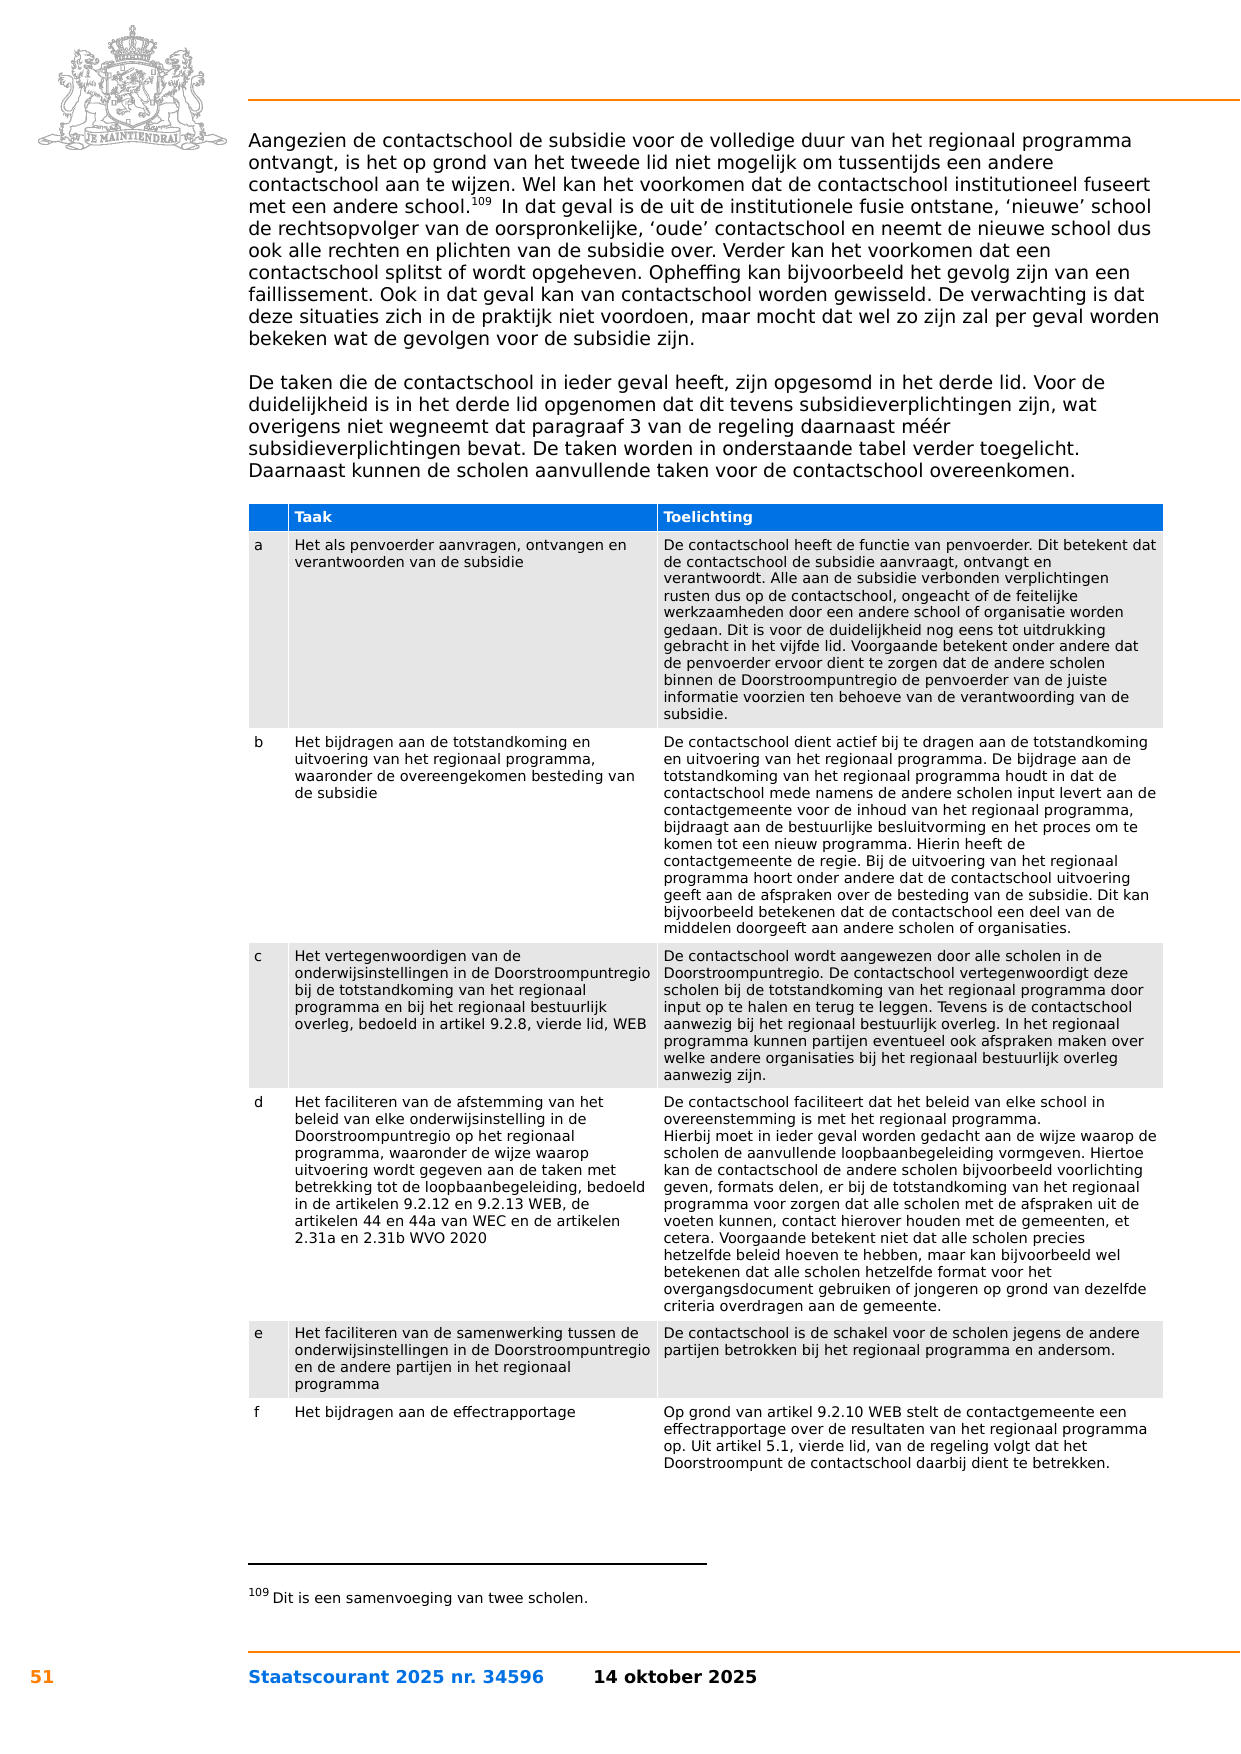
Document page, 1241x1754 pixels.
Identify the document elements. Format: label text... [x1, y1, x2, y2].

table_header Toelichting [658, 504, 1163, 531]
table_cell b [249, 729, 288, 942]
table_cell De contactschool dient actief bij te dragen aan de totstandkoming en uitvoering van het regionaal programma. De bijdrage aan de totstandkoming van het regionaal programma houdt in dat de contactschool mede namens de andere scholen input levert aan de contactgemeente voor de inhoud van het regionaal programma, bijdraagt aan de bestuurlijke besluitvorming en het proces om te komen tot een nieuw programma. Hierin heeft de contactgemeente de regie. Bij de uitvoering van het regionaal programma hoort onder andere dat de contactschool uitvoering geeft aan de afspraken over de besteding van de subsidie. Dit kan bijvoorbeeld betekenen dat de contactschool een deel van de middelen doorgeeft aan andere scholen of organisaties. [658, 729, 1163, 942]
table_cell De contactschool is de schakel voor de scholen jegens de andere partijen betrokken bij het regionaal programma en andersom. [658, 1321, 1163, 1398]
table_cell Op grond van artikel 9.2.10 WEB stelt de contactgemeente een effectrapportage over de resultaten van het regionaal programma op. Uit artikel 5.1, vierde lid, van de regeling volgt dat het Doorstroompunt de contactschool daarbij dient te betrekken. [658, 1399, 1163, 1476]
table_cell f [249, 1399, 288, 1476]
table_header Taak [289, 504, 657, 531]
table_cell c [249, 943, 288, 1088]
table_cell De contactschool heeft de functie van penvoerder. Dit betekent dat de contactschool de subsidie aanvraagt, ontvangt en verantwoordt. Alle aan de subsidie verbonden verplichtingen rusten dus op de contactschool, ongeacht of de feitelijke werkzaamheden door een andere school of organisatie worden gedaan. Dit is voor de duidelijkheid nog eens tot uitdrukking gebracht in het vijfde lid. Voorgaande betekent onder andere dat de penvoerder ervoor dient te zorgen dat de andere scholen binnen de Doorstroompuntregio de penvoerder van de juiste informatie voorzien ten behoeve van de verantwoording van de subsidie. [658, 532, 1163, 728]
table_cell d [249, 1089, 288, 1319]
table_cell a [249, 532, 288, 728]
text De taken die de contactschool in ieder geval heeft, zijn opgesomd in het derde lid. Voor de duidelijkheid is in het derde lid opgenomen dat dit tevens subsidieverplichtingen zijn, wat overigens niet wegneemt dat paragraaf 3 van de regeling daarnaast méér subsidieverplichtingen bevat. De taken worden in onderstaande tabel verder toegelicht. Daarnaast kunnen de scholen aanvullende taken voor de contactschool overeenkomen. [248, 372, 1163, 481]
table_cell Het bijdragen aan de effectrapportage [289, 1399, 657, 1476]
table_cell Het faciliteren van de afstemming van het beleid van elke onderwijsinstelling in de Doorstroompuntregio op het regionaal programma, waaronder de wijze waarop uitvoering wordt gegeven aan de taken met betrekking tot de loopbaanbegeleiding, bedoeld in de artikelen 9.2.12 en 9.2.13 WEB, de artikelen 44 en 44a van WEC en de artikelen 2.31a en 2.31b WVO 2020 [289, 1089, 657, 1319]
picture [38, 25, 227, 150]
table_cell Het vertegenwoordigen van de onderwijsinstellingen in de Doorstroompuntregio bij de totstandkoming van het regionaal programma en bij het regionaal bestuurlijk overleg, bedoeld in artikel 9.2.8, vierde lid, WEB [289, 943, 657, 1088]
table_header [249, 504, 288, 531]
table_cell Het faciliteren van de samenwerking tussen de onderwijsinstellingen in de Doorstroompuntregio en de andere partijen in het regionaal programma [289, 1321, 657, 1398]
table_cell Het bijdragen aan de totstandkoming en uitvoering van het regionaal programma, waaronder de overeengekomen besteding van de subsidie [289, 729, 657, 942]
table_cell e [249, 1321, 288, 1398]
table_cell Het als penvoerder aanvragen, ontvangen en verantwoorden van de subsidie [289, 532, 657, 728]
table_cell De contactschool wordt aangewezen door alle scholen in de Doorstroompuntregio. De contactschool vertegenwoordigt deze scholen bij de totstandkoming van het regionaal programma door input op te halen en terug te leggen. Tevens is de contactschool aanwezig bij het regionaal bestuurlijk overleg. In het regionaal programma kunnen partijen eventueel ook afspraken maken over welke andere organisaties bij het regionaal bestuurlijk overleg aanwezig zijn. [658, 943, 1163, 1088]
text Aangezien de contactschool de subsidie voor de volledige duur van het regionaal programma ontvangt, is het op grond van het tweede lid niet mogelijk om tussentijds een andere contactschool aan te wijzen. Wel kan het voorkomen dat de contactschool institutioneel fuseert met een andere school. In dat geval is de uit de institutionele fusie ontstane, ‘nieuwe’ school de rechtsopvolger van de oorspronkelijke, ‘oude’ contactschool en neemt de nieuwe school dus ook alle rechten en plichten van de subsidie over. Verder kan het voorkomen dat een contactschool splitst of wordt opgeheven. Opheffing kan bijvoorbeeld het gevolg zijn van een faillissement. Ook in dat geval kan van contactschool worden gewisseld. De verwachting is dat deze situaties zich in de praktijk niet voordoen, maar mocht dat wel zo zijn zal per geval worden bekeken wat de gevolgen voor de subsidie zijn. [248, 130, 1163, 350]
table_cell De contactschool faciliteert dat het beleid van elke school in overeenstemming is met het regionaal programma. Hierbij moet in ieder geval worden gedacht aan de wijze waarop de scholen de aanvullende loopbaanbegeleiding vormgeven. Hiertoe kan de contactschool de andere scholen bijvoorbeeld voorlichting geven, formats delen, er bij de totstandkoming van het regionaal programma voor zorgen dat alle scholen met de afspraken uit de voeten kunnen, contact hierover houden met de gemeenten, et cetera. Voorgaande betekent niet dat alle scholen precies hetzelfde beleid hoeven te hebben, maar kan bijvoorbeeld wel betekenen dat alle scholen hetzelfde format voor het overgangsdocument gebruiken of jongeren op grond van dezelfde criteria overdragen aan de gemeente. [658, 1089, 1163, 1319]
text Dit is een samenvoeging van twee scholen. [248, 1586, 1163, 1608]
